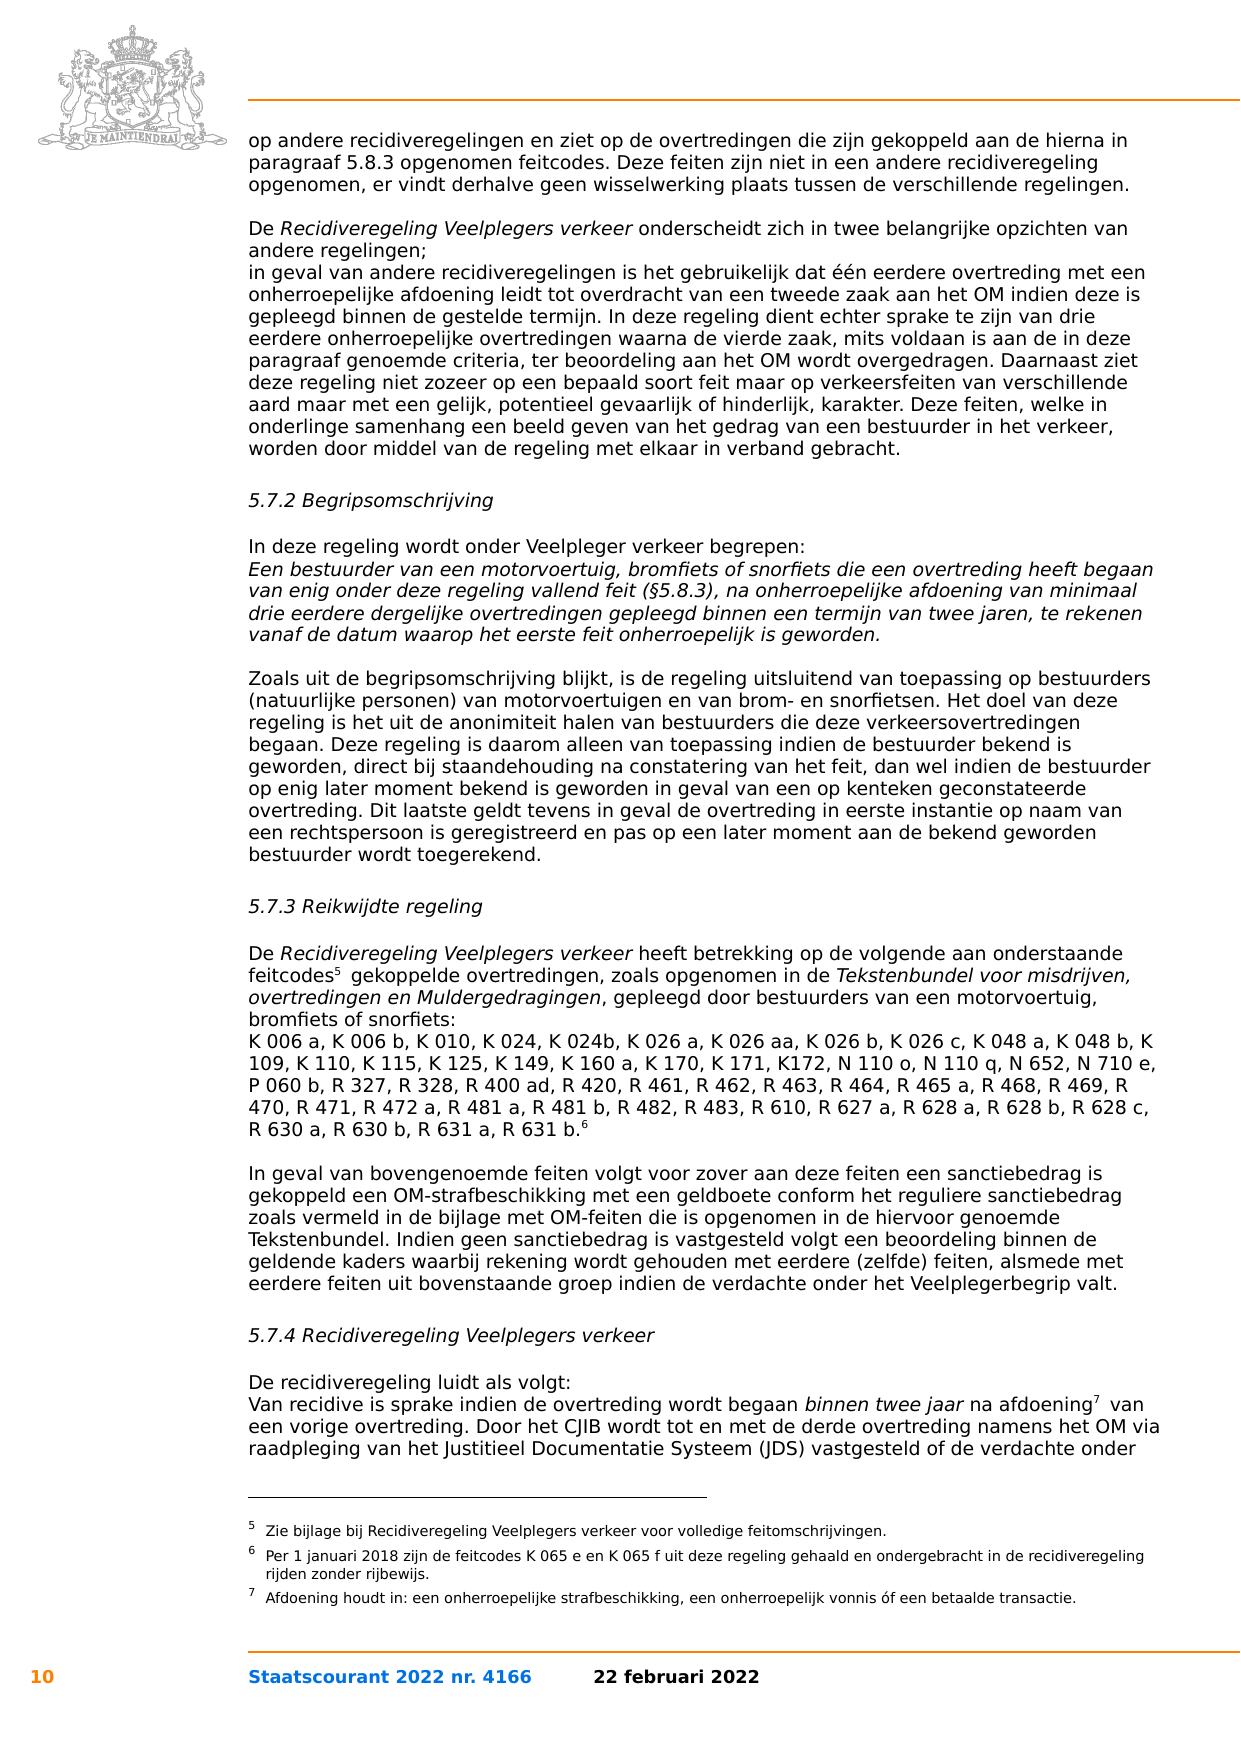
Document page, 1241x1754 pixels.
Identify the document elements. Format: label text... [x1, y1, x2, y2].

picture [38, 25, 227, 150]
text In deze regeling wordt onder Veelpleger verkeer begrepen: [248, 536, 1163, 558]
text De Recidiveregeling Veelplegers verkeer onderscheidt zich in twee belangrijke opzichten van andere regelingen; [248, 218, 1163, 262]
text in geval van andere recidiveregelingen is het gebruikelijk dat één eerdere overtreding met een onherroepelijke afdoening leidt tot overdracht van een tweede zaak aan het OM indien deze is gepleegd binnen de gestelde termijn. In deze regeling dient echter sprake te zijn van drie eerdere onherroepelijke overtredingen waarna de vierde zaak, mits voldaan is aan de in deze paragraaf genoemde criteria, ter beoordeling aan het OM wordt overgedragen. Daarnaast ziet deze regeling niet zozeer op een bepaald soort feit maar op verkeersfeiten van verschillende aard maar met een gelijk, potentieel gevaarlijk of hinderlijk, karakter. Deze feiten, welke in onderlinge samenhang een beeld geven van het gedrag van een bestuurder in het verkeer, worden door middel van de regeling met elkaar in verband gebracht. [248, 262, 1163, 459]
text Afdoening houdt in: een onherroepelijke strafbeschikking, een onherroepelijk vonnis óf een betaalde transactie. [248, 1586, 1163, 1608]
subtitle 5.7.2 Begripsomschrijving [248, 489, 1163, 511]
text Zoals uit de begripsomschrijving blijkt, is de regeling uitsluitend van toepassing op bestuurders (natuurlijke personen) van motorvoertuigen en van brom- en snorfietsen. Het doel van deze regeling is het uit de anonimiteit halen van bestuurders die deze verkeersovertredingen begaan. Deze regeling is daarom alleen van toepassing indien de bestuurder bekend is geworden, direct bij staandehouding na constatering van het feit, dan wel indien de bestuurder op enig later moment bekend is geworden in geval van een op kenteken geconstateerde overtreding. Dit laatste geldt tevens in geval de overtreding in eerste instantie op naam van een rechtspersoon is geregistreerd en pas op een later moment aan de bekend geworden bestuurder wordt toegerekend. [248, 668, 1163, 866]
text In geval van bovengenoemde feiten volgt voor zover aan deze feiten een sanctiebedrag is gekoppeld een OM-strafbeschikking met een geldboete conform het reguliere sanctiebedrag zoals vermeld in de bijlage met OM-feiten die is opgenomen in de hiervoor genoemde Tekstenbundel. Indien geen sanctiebedrag is vastgesteld volgt een beoordeling binnen de geldende kaders waarbij rekening wordt gehouden met eerdere (zelfde) feiten, alsmede met eerdere feiten uit bovenstaande groep indien de verdachte onder het Veelplegerbegrip valt. [248, 1163, 1163, 1294]
text De Recidiveregeling Veelplegers verkeer heeft betrekking op de volgende aan onderstaande feitcodes gekoppelde overtredingen, zoals opgenomen in de Tekstenbundel voor misdrijven, overtredingen en Muldergedragingen, gepleegd door bestuurders van een motorvoertuig, bromfiets of snorfiets: [248, 943, 1163, 1031]
subtitle 5.7.4 Recidiveregeling Veelplegers verkeer [248, 1324, 1163, 1347]
text K 006 a, K 006 b, K 010, K 024, K 024b, K 026 a, K 026 aa, K 026 b, K 026 c, K 048 a, K 048 b, K 109, K 110, K 115, K 125, K 149, K 160 a, K 170, K 171, K172, N 110 o, N 110 q, N 652, N 710 e, P 060 b, R 327, R 328, R 400 ad, R 420, R 461, R 462, R 463, R 464, R 465 a, R 468, R 469, R 470, R 471, R 472 a, R 481 a, R 481 b, R 482, R 483, R 610, R 627 a, R 628 a, R 628 b, R 628 c, R 630 a, R 630 b, R 631 a, R 631 b. [248, 1031, 1163, 1141]
text De recidiveregeling luidt als volgt: [248, 1372, 1163, 1393]
subtitle 5.7.3 Reikwijdte regeling [248, 896, 1163, 918]
text Een bestuurder van een motorvoertuig, bromfiets of snorfiets die een overtreding heeft begaan van enig onder deze regeling vallend feit (§5.8.3), na onherroepelijke afdoening van minimaal drie eerdere dergelijke overtredingen gepleegd binnen een termijn van twee jaren, te rekenen vanaf de datum waarop het eerste feit onherroepelijk is geworden. [248, 558, 1163, 646]
text Per 1 januari 2018 zijn de feitcodes K 065 e en K 065 f uit deze regeling gehaald en ondergebracht in de recidiveregeling rijden zonder rijbewijs. [248, 1544, 1163, 1583]
text op andere recidiveregelingen en ziet op de overtredingen die zijn gekoppeld aan de hierna in paragraaf 5.8.3 opgenomen feitcodes. Deze feiten zijn niet in een andere recidiveregeling opgenomen, er vindt derhalve geen wisselwerking plaats tussen de verschillende regelingen. [248, 130, 1163, 196]
text Zie bijlage bij Recidiveregeling Veelplegers verkeer voor volledige feitomschrijvingen. [248, 1519, 1163, 1541]
text Van recidive is sprake indien de overtreding wordt begaan binnen twee jaar na afdoening van een vorige overtreding. Door het CJIB wordt tot en met de derde overtreding namens het OM via raadpleging van het Justitieel Documentatie Systeem (JDS) vastgesteld of de verdachte onder [248, 1393, 1163, 1459]
